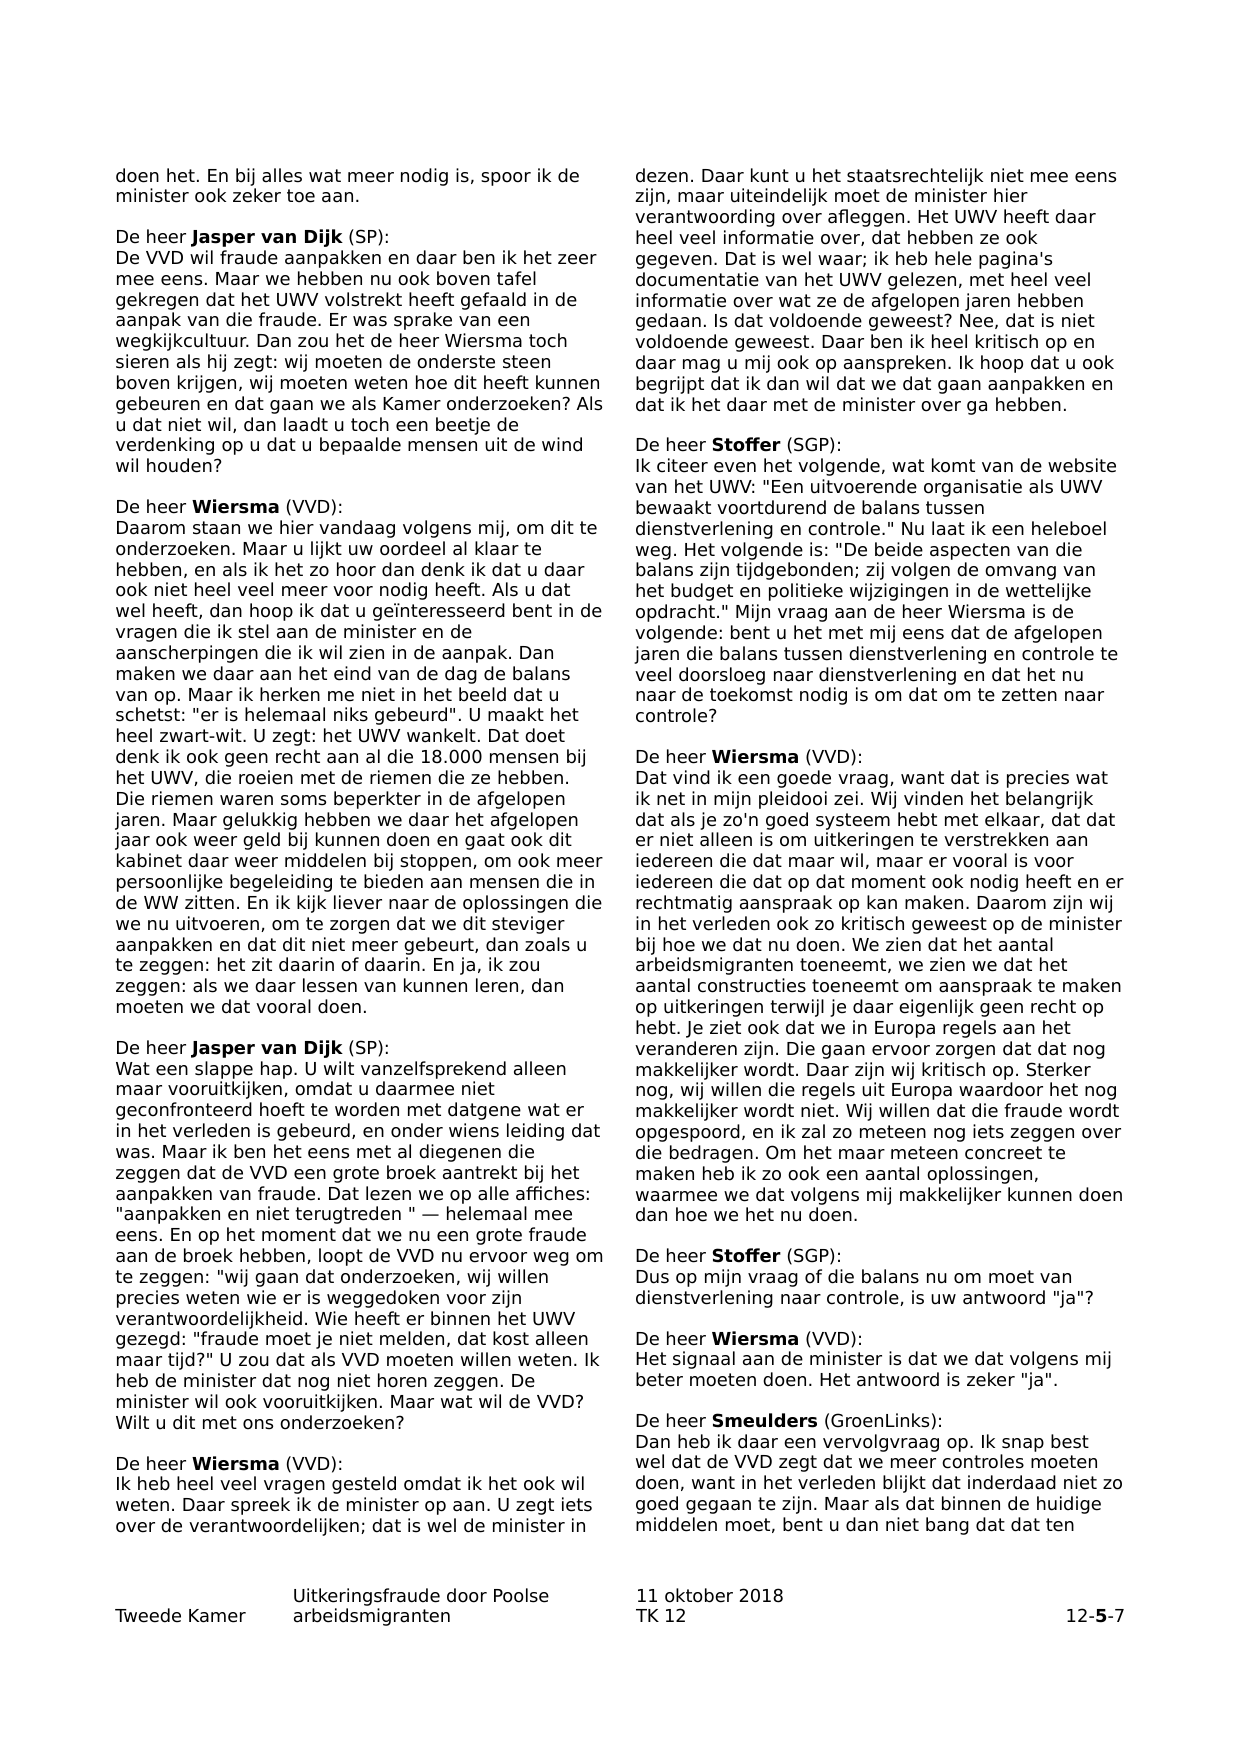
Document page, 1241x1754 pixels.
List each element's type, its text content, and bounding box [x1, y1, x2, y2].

text De heer Wiersma (VVD): [115, 1453, 605, 1474]
text Ik citeer even het volgende, wat komt van de website van het UWV: "Een uitvoerende organisatie als UWV bewaakt voortdurend de balans tussen dienstverlening en controle." Nu laat ik een heleboel weg. Het volgende is: "De beide aspecten van die balans zijn tijdgebonden; zij volgen de omvang van het budget en politieke wijzigingen in de wettelijke opdracht." Mijn vraag aan de heer Wiersma is de volgende: bent u het met mij eens dat de afgelopen jaren die balans tussen dienstverlening en controle te veel doorsloeg naar dienstverlening en dat het nu naar de toekomst nodig is om dat om te zetten naar controle? [635, 456, 1125, 727]
text Dan heb ik daar een vervolgvraag op. Ik snap best wel dat de VVD zegt dat we meer controles moeten doen, want in het verleden blijkt dat inderdaad niet zo goed gegaan te zijn. Maar als dat binnen de huidige middelen moet, bent u dan niet bang dat dat ten [635, 1431, 1125, 1536]
text Dat vind ik een goede vraag, want dat is precies wat ik net in mijn pleidooi zei. Wij vinden het belangrijk dat als je zo'n goed systeem hebt met elkaar, dat dat er niet alleen is om uitkeringen te verstrekken aan iedereen die dat maar wil, maar er vooral is voor iedereen die dat op dat moment ook nodig heeft en er rechtmatig aanspraak op kan maken. Daarom zijn wij in het verleden ook zo kritisch geweest op de minister bij hoe we dat nu doen. We zien dat het aantal arbeidsmigranten toeneemt, we zien we dat het aantal constructies toeneemt om aanspraak te maken op uitkeringen terwijl je daar eigenlijk geen recht op hebt. Je ziet ook dat we in Europa regels aan het veranderen zijn. Die gaan ervoor zorgen dat dat nog makkelijker wordt. Daar zijn wij kritisch op. Sterker nog, wij willen die regels uit Europa waardoor het nog makkelijker wordt niet. Wij willen dat die fraude wordt opgespoord, en ik zal zo meteen nog iets zeggen over die bedragen. Om het maar meteen concreet te maken heb ik zo ook een aantal oplossingen, waarmee we dat volgens mij makkelijker kunnen doen dan hoe we het nu doen. [635, 768, 1125, 1226]
text De heer Wiersma (VVD): [635, 747, 1125, 768]
text doen het. En bij alles wat meer nodig is, spoor ik de minister ook zeker toe aan. [115, 165, 605, 207]
text De heer Smeulders (GroenLinks): [635, 1411, 1125, 1431]
text Ik heb heel veel vragen gesteld omdat ik het ook wil weten. Daar spreek ik de minister op aan. U zegt iets over de verantwoordelijken; dat is wel de minister in [115, 1474, 605, 1537]
text De heer Stoffer (SGP): [635, 1246, 1125, 1267]
text dezen. Daar kunt u het staatsrechtelijk niet mee eens zijn, maar uiteindelijk moet de minister hier verantwoording over afleggen. Het UWV heeft daar heel veel informatie over, dat hebben ze ook gegeven. Dat is wel waar; ik heb hele pagina's documentatie van het UWV gelezen, met heel veel informatie over wat ze de afgelopen jaren hebben gedaan. Is dat voldoende geweest? Nee, dat is niet voldoende geweest. Daar ben ik heel kritisch op en daar mag u mij ook op aanspreken. Ik hoop dat u ook begrijpt dat ik dan wil dat we dat gaan aanpakken en dat ik het daar met de minister over ga hebben. [635, 165, 1125, 415]
text Dus op mijn vraag of die balans nu om moet van dienstverlening naar controle, is uw antwoord "ja"? [635, 1267, 1125, 1308]
text De heer Stoffer (SGP): [635, 435, 1125, 456]
text De heer Jasper van Dijk (SP): [115, 1038, 605, 1058]
text De heer Jasper van Dijk (SP): [115, 227, 605, 248]
text De heer Wiersma (VVD): [635, 1328, 1125, 1349]
text Het signaal aan de minister is dat we dat volgens mij beter moeten doen. Het antwoord is zeker "ja". [635, 1349, 1125, 1391]
text De VVD wil fraude aanpakken en daar ben ik het zeer mee eens. Maar we hebben nu ook boven tafel gekregen dat het UWV volstrekt heeft gefaald in de aanpak van die fraude. Er was sprake van een wegkijkcultuur. Dan zou het de heer Wiersma toch sieren als hij zegt: wij moeten de onderste steen boven krijgen, wij moeten weten hoe dit heeft kunnen gebeuren en dat gaan we als Kamer onderzoeken? Als u dat niet wil, dan laadt u toch een beetje de verdenking op u dat u bepaalde mensen uit de wind wil houden? [115, 248, 605, 477]
text Daarom staan we hier vandaag volgens mij, om dit te onderzoeken. Maar u lijkt uw oordeel al klaar te hebben, en als ik het zo hoor dan denk ik dat u daar ook niet heel veel meer voor nodig heeft. Als u dat wel heeft, dan hoop ik dat u geïnteresseerd bent in de vragen die ik stel aan de minister en de aanscherpingen die ik wil zien in de aanpak. Dan maken we daar aan het eind van de dag de balans van op. Maar ik herken me niet in het beeld dat u schetst: "er is helemaal niks gebeurd". U maakt het heel zwart-wit. U zegt: het UWV wankelt. Dat doet denk ik ook geen recht aan al die 18.000 mensen bij het UWV, die roeien met de riemen die ze hebben. Die riemen waren soms beperkter in de afgelopen jaren. Maar gelukkig hebben we daar het afgelopen jaar ook weer geld bij kunnen doen en gaat ook dit kabinet daar weer middelen bij stoppen, om ook meer persoonlijke begeleiding te bieden aan mensen die in de WW zitten. En ik kijk liever naar de oplossingen die we nu uitvoeren, om te zorgen dat we dit steviger aanpakken en dat dit niet meer gebeurt, dan zoals u te zeggen: het zit daarin of daarin. En ja, ik zou zeggen: als we daar lessen van kunnen leren, dan moeten we dat vooral doen. [115, 518, 605, 1018]
text De heer Wiersma (VVD): [115, 497, 605, 518]
text Wat een slappe hap. U wilt vanzelfsprekend alleen maar vooruitkijken, omdat u daarmee niet geconfronteerd hoeft te worden met datgene wat er in het verleden is gebeurd, en onder wiens leiding dat was. Maar ik ben het eens met al diegenen die zeggen dat de VVD een grote broek aantrekt bij het aanpakken van fraude. Dat lezen we op alle affiches: "aanpakken en niet terugtreden " — helemaal mee eens. En op het moment dat we nu een grote fraude aan de broek hebben, loopt de VVD nu ervoor weg om te zeggen: "wij gaan dat onderzoeken, wij willen precies weten wie er is weggedoken voor zijn verantwoordelijkheid. Wie heeft er binnen het UWV gezegd: "fraude moet je niet melden, dat kost alleen maar tijd?" U zou dat als VVD moeten willen weten. Ik heb de minister dat nog niet horen zeggen. De minister wil ook vooruitkijken. Maar wat wil de VVD? Wilt u dit met ons onderzoeken? [115, 1058, 605, 1433]
